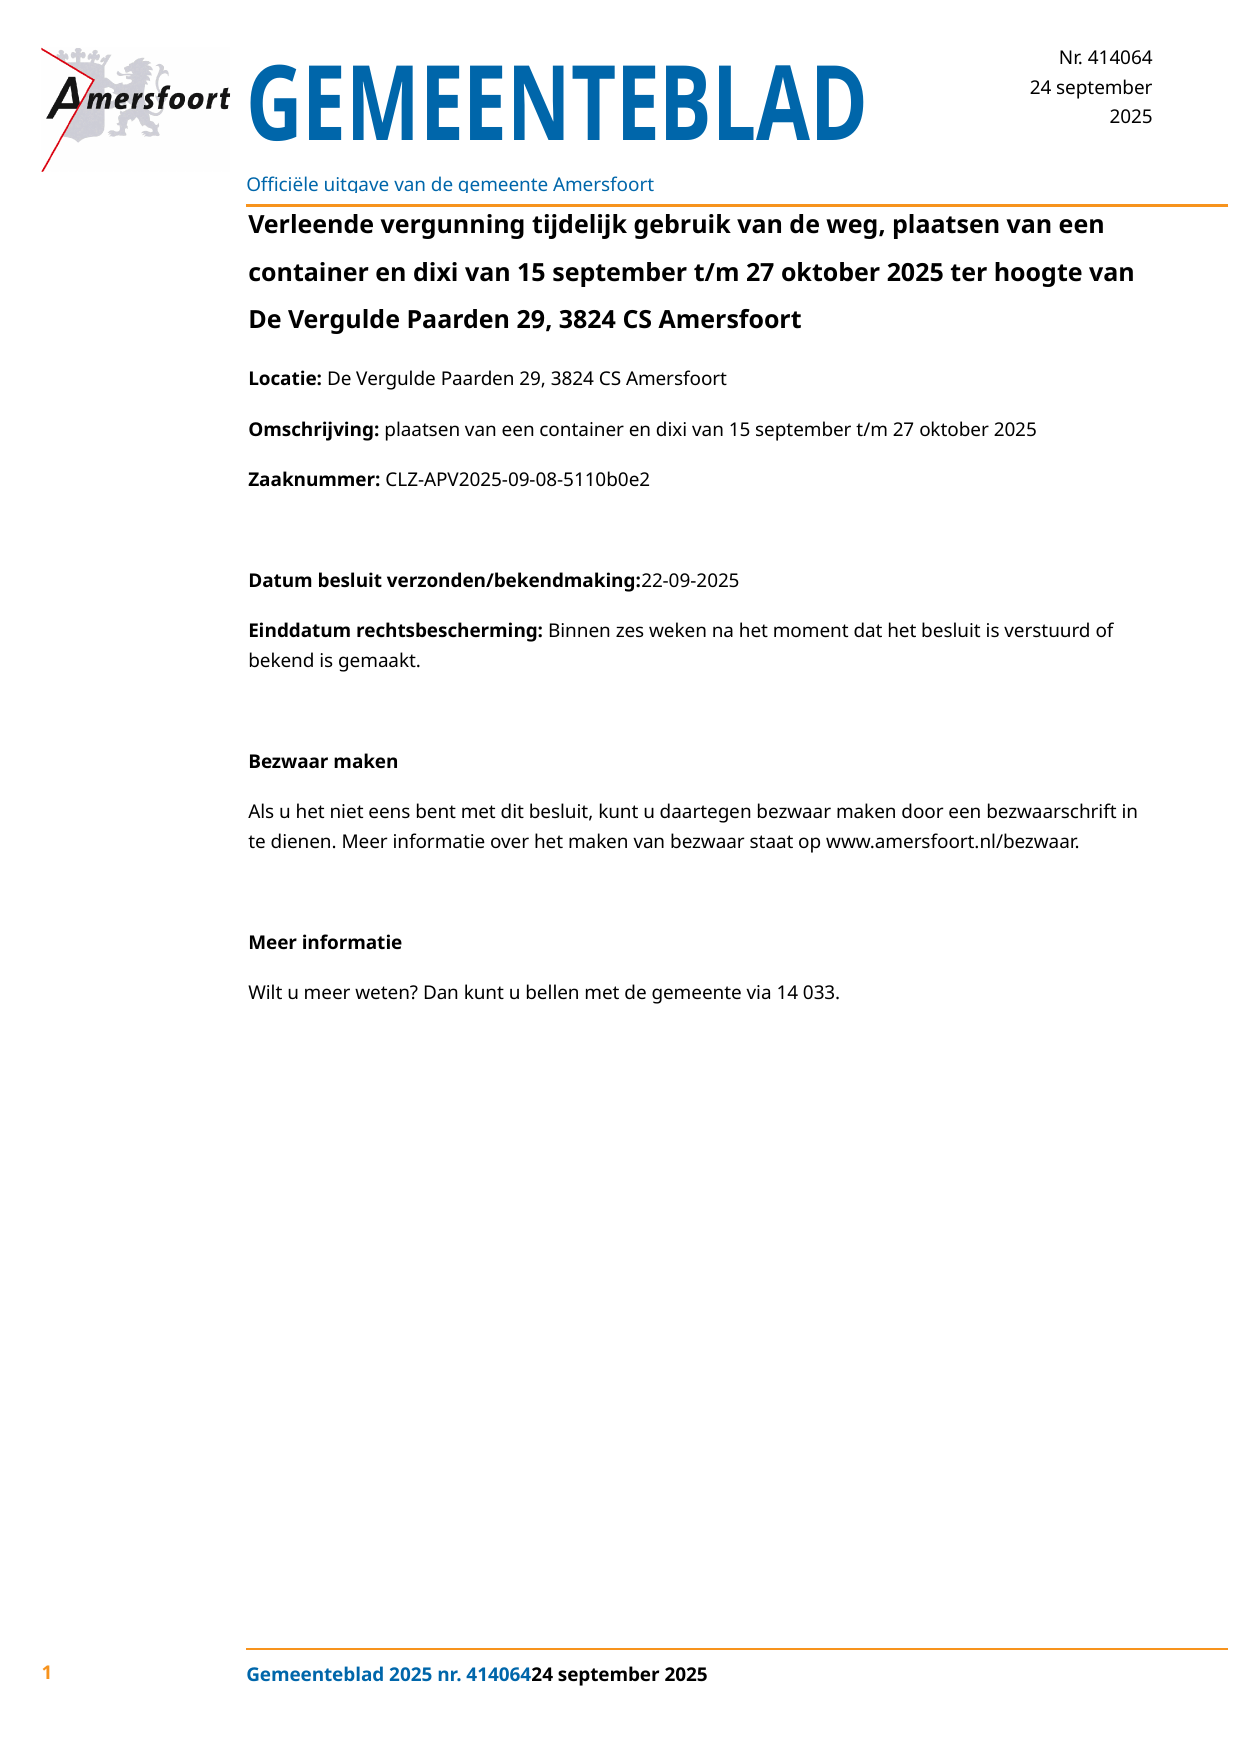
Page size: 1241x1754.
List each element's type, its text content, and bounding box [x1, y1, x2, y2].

text Omschrijving: plaatsen van een container en dixi van 15 september t/m 27 oktober 2025 [248, 416, 1152, 442]
text Einddatum rechtsbescherming: Binnen zes weken na het moment dat het besluit is verstuurd of bekend is gemaakt. [248, 618, 1152, 673]
text Verleende vergunning tijdelijk gebruik van de weg, plaatsen van een container en dixi van 15 september t/m 27 oktober 2025 ter hoogte van De Vergulde Paarden 29, 3824 CS Amersfoort [248, 207, 1152, 336]
text Als u het niet eens bent met dit besluit, kunt u daartegen bezwaar maken door een bezwaarschrift in te dienen. Meer informatie over het maken van bezwaar staat op www.amersfoort.nl/bezwaar. [248, 798, 1152, 854]
text Datum besluit verzonden/bekendmaking:22-09-2025 [248, 567, 1152, 593]
text Bezwaar maken [248, 748, 1152, 774]
text Zaaknummer: CLZ-APV2025-09-08-5110b0e2 [248, 466, 1152, 492]
text Locatie: De Vergulde Paarden 29, 3824 CS Amersfoort [248, 366, 1152, 391]
text Wilt u meer weten? Dan kunt u bellen met de gemeente via 14 033. [248, 979, 1152, 1005]
text Meer informatie [248, 929, 1152, 954]
picture [41, 47, 231, 172]
